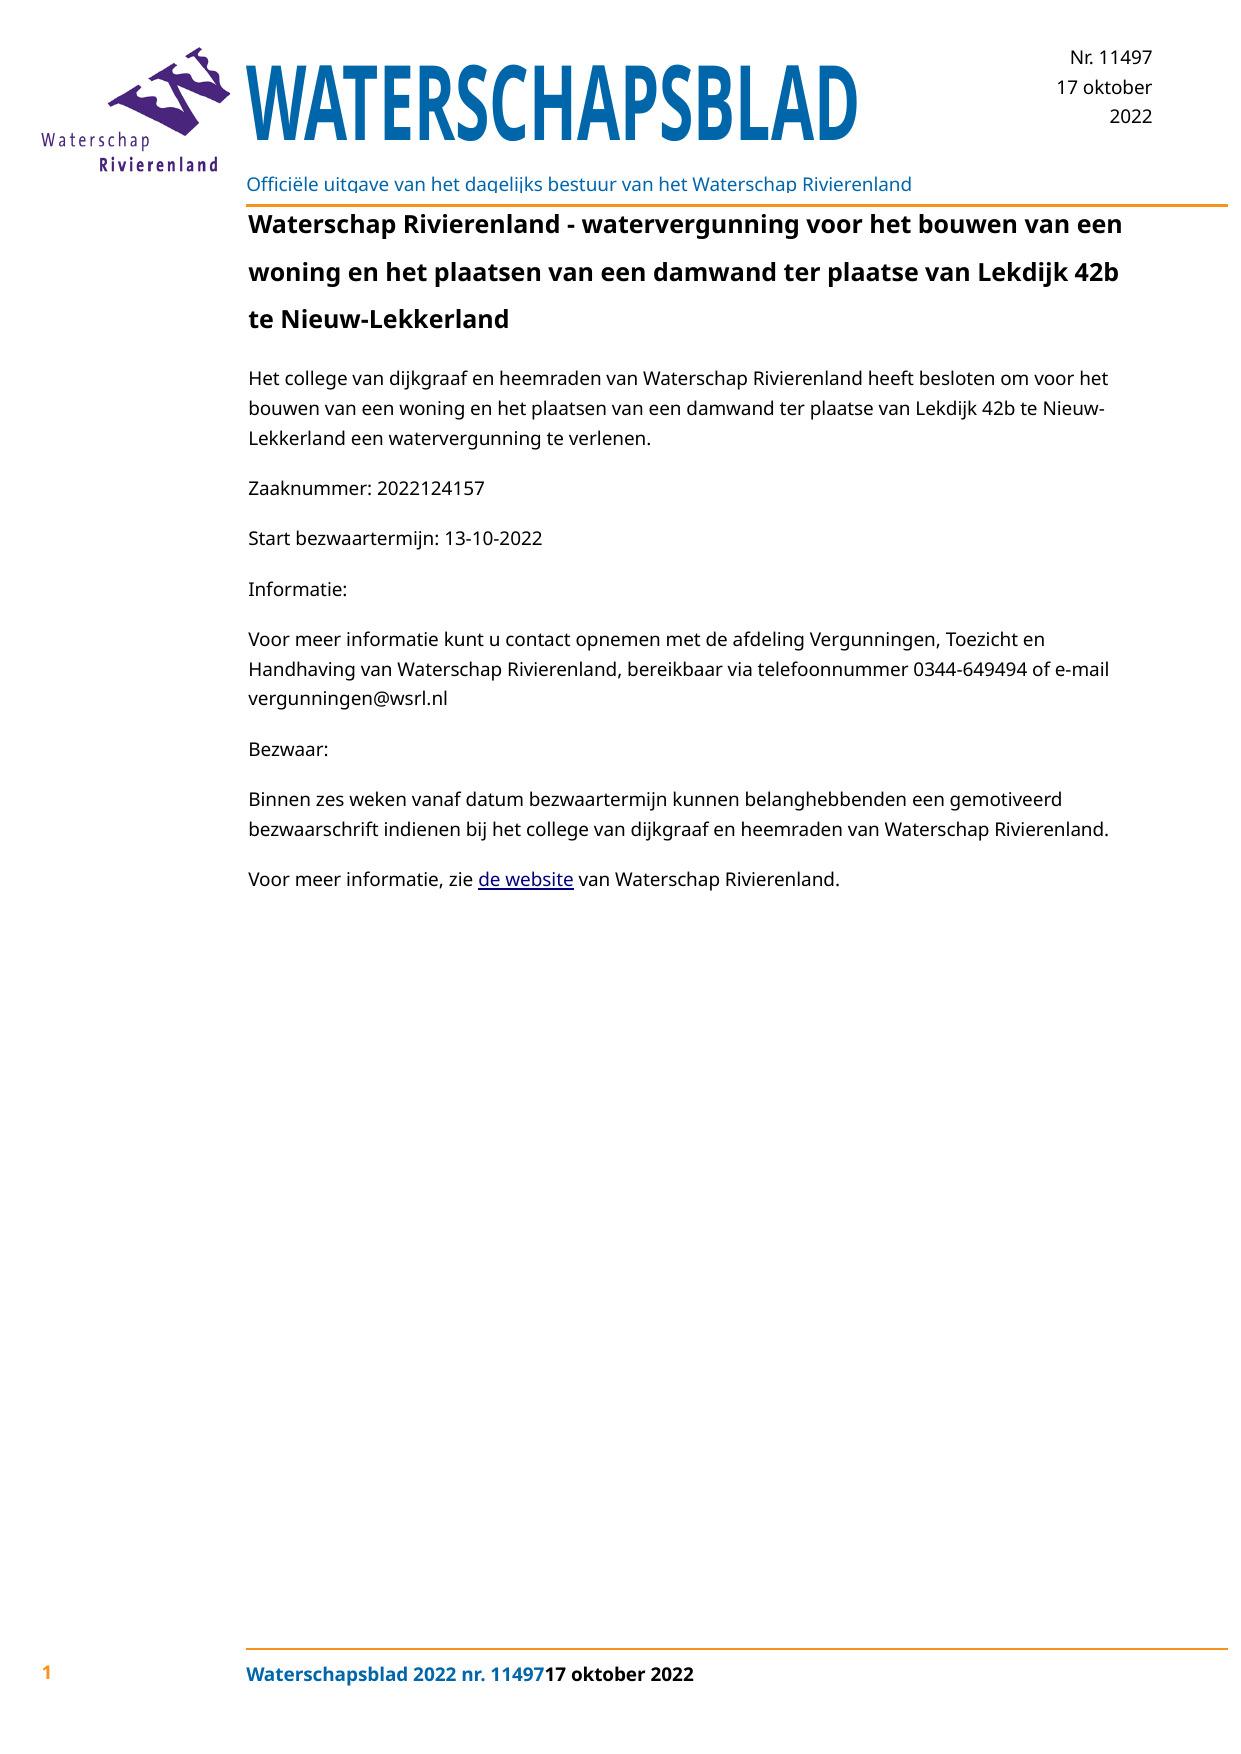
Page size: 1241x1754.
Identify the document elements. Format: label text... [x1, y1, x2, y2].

text Informatie: [248, 576, 1152, 602]
text Waterschap Rivierenland - watervergunning voor het bouwen van een woning en het plaatsen van een damwand ter plaatse van Lekdijk 42b te Nieuw-Lekkerland [248, 207, 1152, 336]
text Het college van dijkgraaf en heemraden van Waterschap Rivierenland heeft besloten om voor het bouwen van een woning en het plaatsen van een damwand ter plaatse van Lekdijk 42b te Nieuw-Lekkerland een watervergunning te verlenen. [248, 366, 1152, 450]
text Voor meer informatie, zie de website van Waterschap Rivierenland. [248, 866, 1152, 892]
picture [41, 47, 231, 172]
text Zaaknummer: 2022124157 [248, 475, 1152, 501]
text Voor meer informatie kunt u contact opnemen met de afdeling Vergunningen, Toezicht en Handhaving van Waterschap Rivierenland, bereikbaar via telefoonnummer 0344-649494 of e-mail vergunningen@wsrl.nl [248, 626, 1152, 711]
text Start bezwaartermijn: 13-10-2022 [248, 526, 1152, 551]
text Bezwaar: [248, 736, 1152, 762]
text Binnen zes weken vanaf datum bezwaartermijn kunnen belanghebbenden een gemotiveerd bezwaarschrift indienen bij het college van dijkgraaf en heemraden van Waterschap Rivierenland. [248, 786, 1152, 842]
